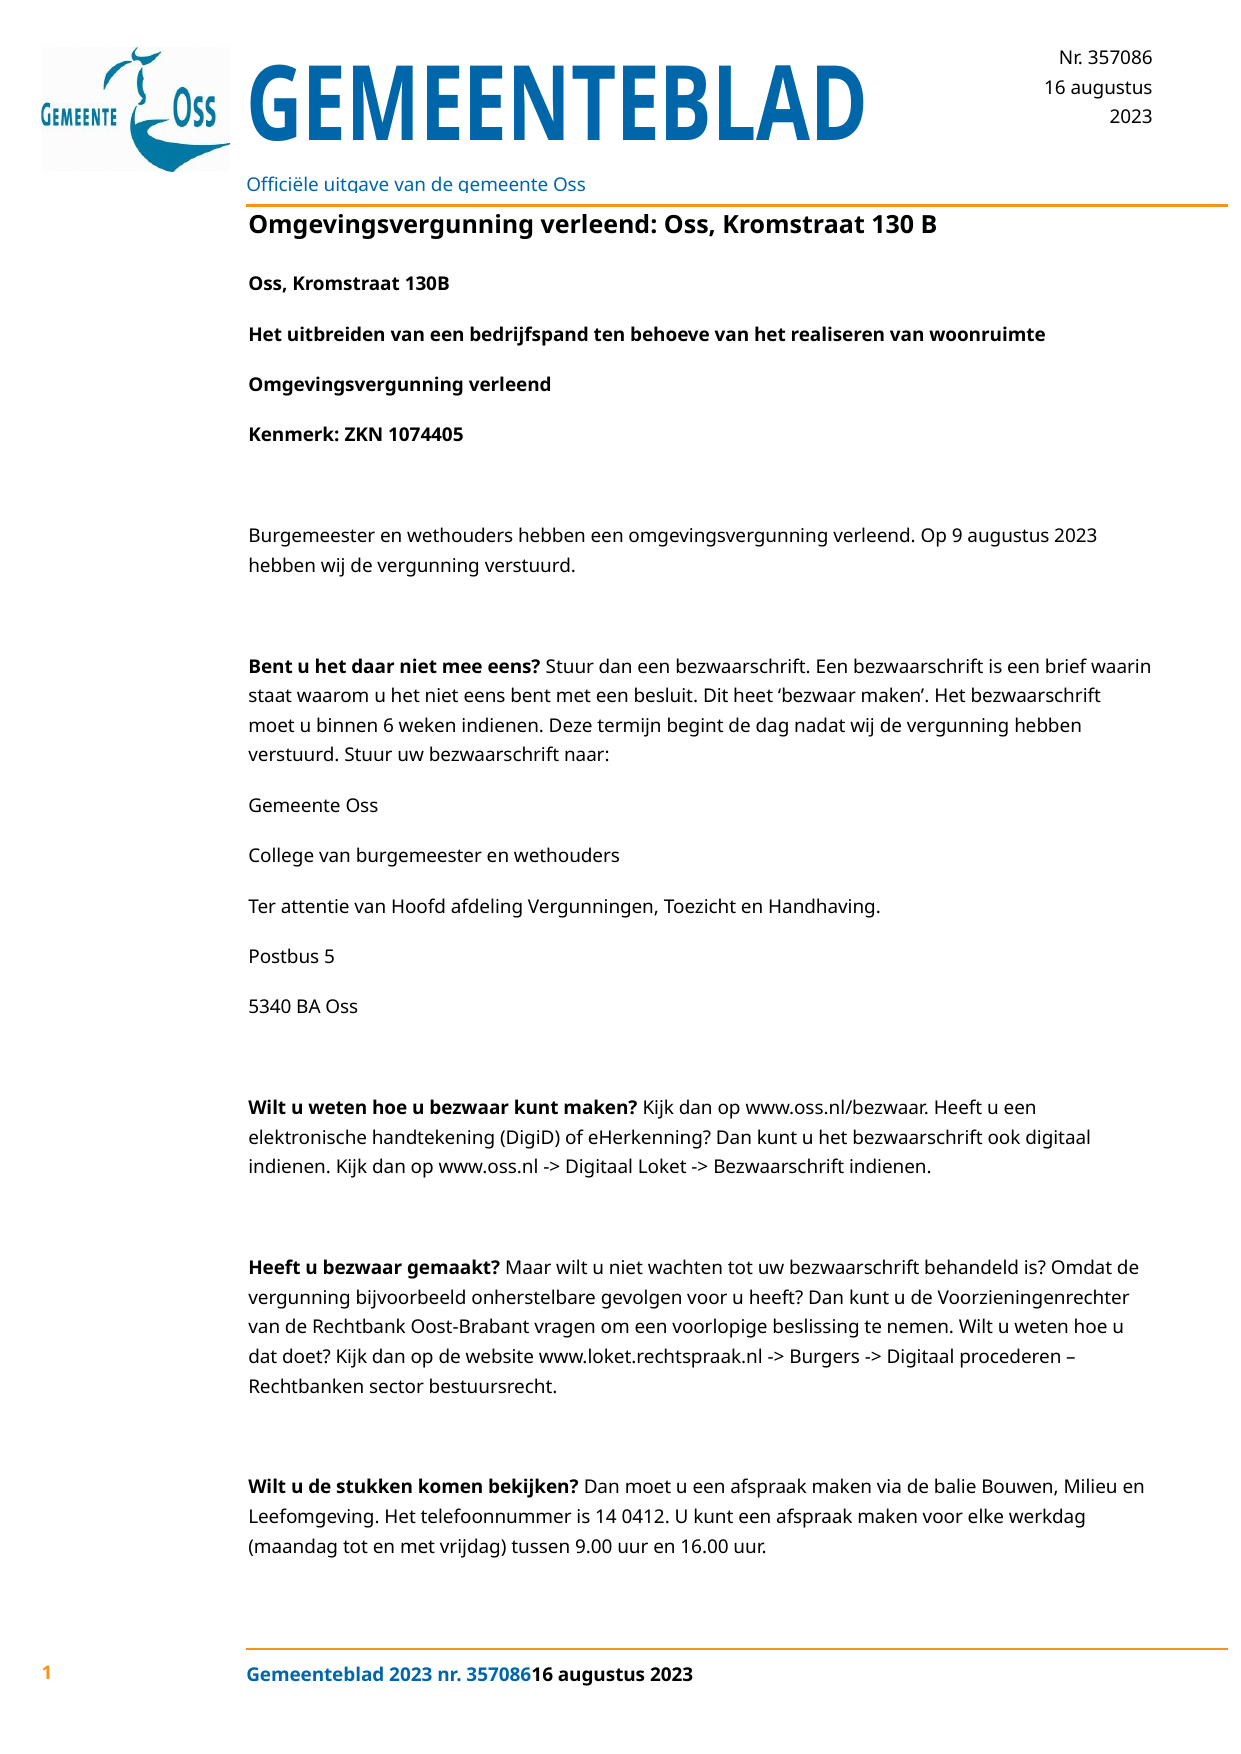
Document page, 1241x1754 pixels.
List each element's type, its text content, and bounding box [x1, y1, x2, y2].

text College van burgemeester en wethouders [248, 842, 1152, 868]
text Omgevingsvergunning verleend: Oss, Kromstraat 130 B [248, 207, 1152, 241]
text Omgevingsvergunning verleend [248, 371, 1152, 397]
text Bent u het daar niet mee eens? Stuur dan een bezwaarschrift. Een bezwaarschrift is een brief waarin staat waarom u het niet eens bent met een besluit. Dit heet ‘bezwaar maken’. Het bezwaarschrift moet u binnen 6 weken indienen. Deze termijn begint de dag nadat wij de vergunning hebben verstuurd. Stuur uw bezwaarschrift naar: [248, 653, 1152, 767]
text Wilt u de stukken komen bekijken? Dan moet u een afspraak maken via de balie Bouwen, Milieu en Leefomgeving. Het telefoonnummer is 14 0412. U kunt een afspraak maken voor elke werkdag (maandag tot en met vrijdag) tussen 9.00 uur en 16.00 uur. [248, 1474, 1152, 1558]
text Burgemeester en wethouders hebben een omgevingsvergunning verleend. Op 9 augustus 2023 hebben wij de vergunning verstuurd. [248, 522, 1152, 578]
picture [41, 47, 231, 172]
text Kenmerk: ZKN 1074405 [248, 422, 1152, 447]
text Ter attentie van Hoofd afdeling Vergunningen, Toezicht en Handhaving. [248, 893, 1152, 918]
text 5340 BA Oss [248, 994, 1152, 1019]
text Heeft u bezwaar gemaakt? Maar wilt u niet wachten tot uw bezwaarschrift behandeld is? Omdat de vergunning bijvoorbeeld onherstelbare gevolgen voor u heeft? Dan kunt u de Voorzieningenrechter van de Rechtbank Oost-Brabant vragen om een voorlopige beslissing te nemen. Wilt u weten hoe u dat doet? Kijk dan op de website www.loket.rechtspraak.nl -> Burgers -> Digitaal procederen – Rechtbanken sector bestuursrecht. [248, 1254, 1152, 1398]
text Postbus 5 [248, 943, 1152, 969]
text Het uitbreiden van een bedrijfspand ten behoeve van het realiseren van woonruimte [248, 321, 1152, 346]
text Wilt u weten hoe u bezwaar kunt maken? Kijk dan op www.oss.nl/bezwaar. Heeft u een elektronische handtekening (DigiD) of eHerkenning? Dan kunt u het bezwaarschrift ook digitaal indienen. Kijk dan op www.oss.nl -> Digitaal Loket -> Bezwaarschrift indienen. [248, 1094, 1152, 1179]
text Gemeente Oss [248, 792, 1152, 818]
text Oss, Kromstraat 130B [248, 270, 1152, 296]
